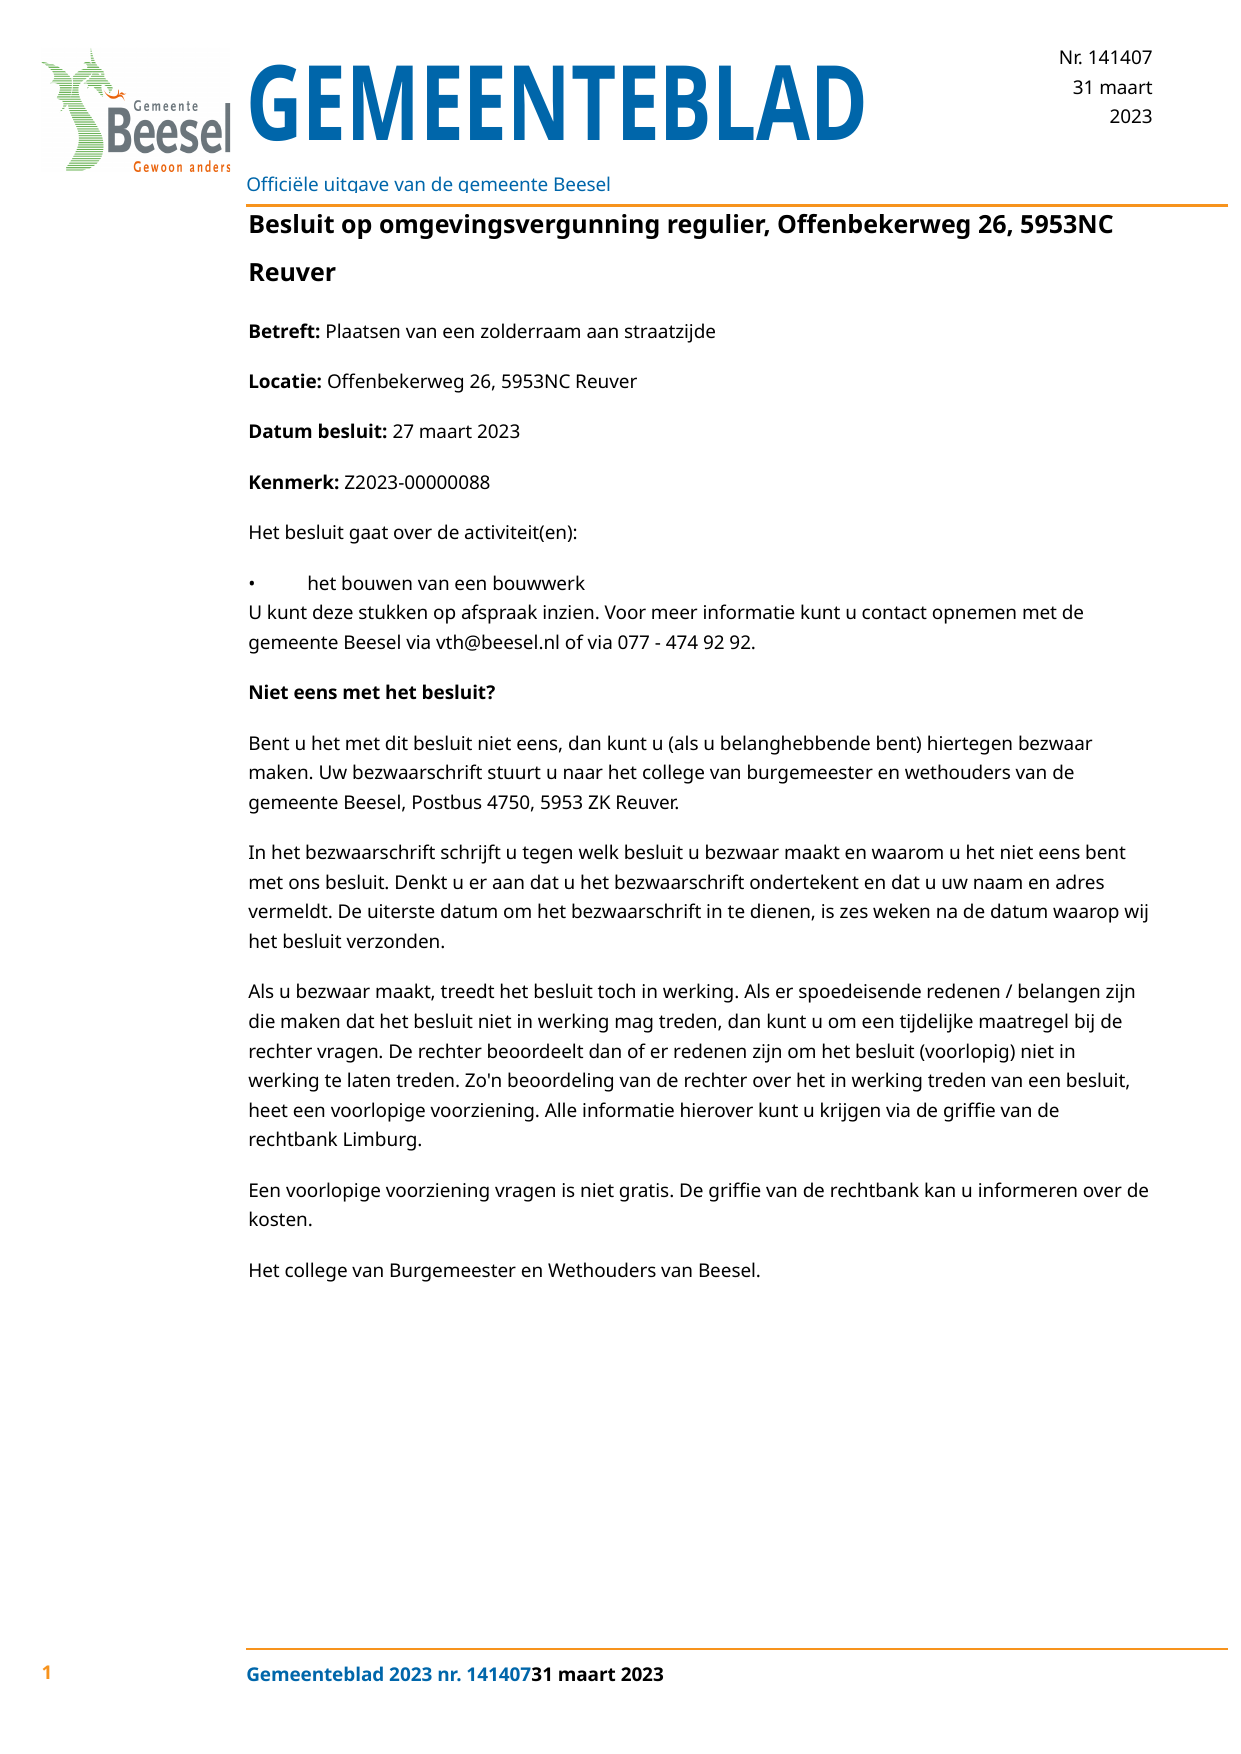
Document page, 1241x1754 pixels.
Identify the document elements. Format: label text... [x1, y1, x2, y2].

text Het besluit gaat over de activiteit(en): [248, 519, 1152, 545]
text In het bezwaarschrift schrijft u tegen welk besluit u bezwaar maakt en waarom u het niet eens bent met ons besluit. Denkt u er aan dat u het bezwaarschrift ondertekent en dat u uw naam en adres vermeldt. De uiterste datum om het bezwaarschrift in te dienen, is zes weken na de datum waarop wij het besluit verzonden. [248, 839, 1152, 954]
text Besluit op omgevingsvergunning regulier, Offenbekerweg 26, 5953NC Reuver [248, 207, 1152, 288]
list het bouwen van een bouwwerk [248, 570, 1152, 596]
text Datum besluit: 27 maart 2023 [248, 419, 1152, 444]
text Kenmerk: Z2023-00000088 [248, 469, 1152, 495]
text Een voorlopige voorziening vragen is niet gratis. De griffie van de rechtbank kan u informeren over de kosten. [248, 1177, 1152, 1232]
text Als u bezwaar maakt, treedt het besluit toch in werking. Als er spoedeisende redenen / belangen zijn die maken dat het besluit niet in werking mag treden, dan kunt u om een tijdelijke maatregel bij de rechter vragen. De rechter beoordeelt dan of er redenen zijn om het besluit (voorlopig) niet in werking te laten treden. Zo'n beoordeling van de rechter over het in werking treden van een besluit, heet een voorlopige voorziening. Alle informatie hierover kunt u krijgen via de griffie van de rechtbank Limburg. [248, 979, 1152, 1152]
text Niet eens met het besluit? [248, 679, 1152, 705]
text Het college van Burgemeester en Wethouders van Beesel. [248, 1257, 1152, 1283]
picture [41, 47, 231, 172]
text Locatie: Offenbekerweg 26, 5953NC Reuver [248, 368, 1152, 394]
text U kunt deze stukken op afspraak inzien. Voor meer informatie kunt u contact opnemen met de gemeente Beesel via vth@beesel.nl of via 077 - 474 92 92. [248, 599, 1152, 655]
text Betreft: Plaatsen van een zolderraam aan straatzijde [248, 318, 1152, 344]
text Bent u het met dit besluit niet eens, dan kunt u (als u belanghebbende bent) hiertegen bezwaar maken. Uw bezwaarschrift stuurt u naar het college van burgemeester en wethouders van de gemeente Beesel, Postbus 4750, 5953 ZK Reuver. [248, 730, 1152, 815]
